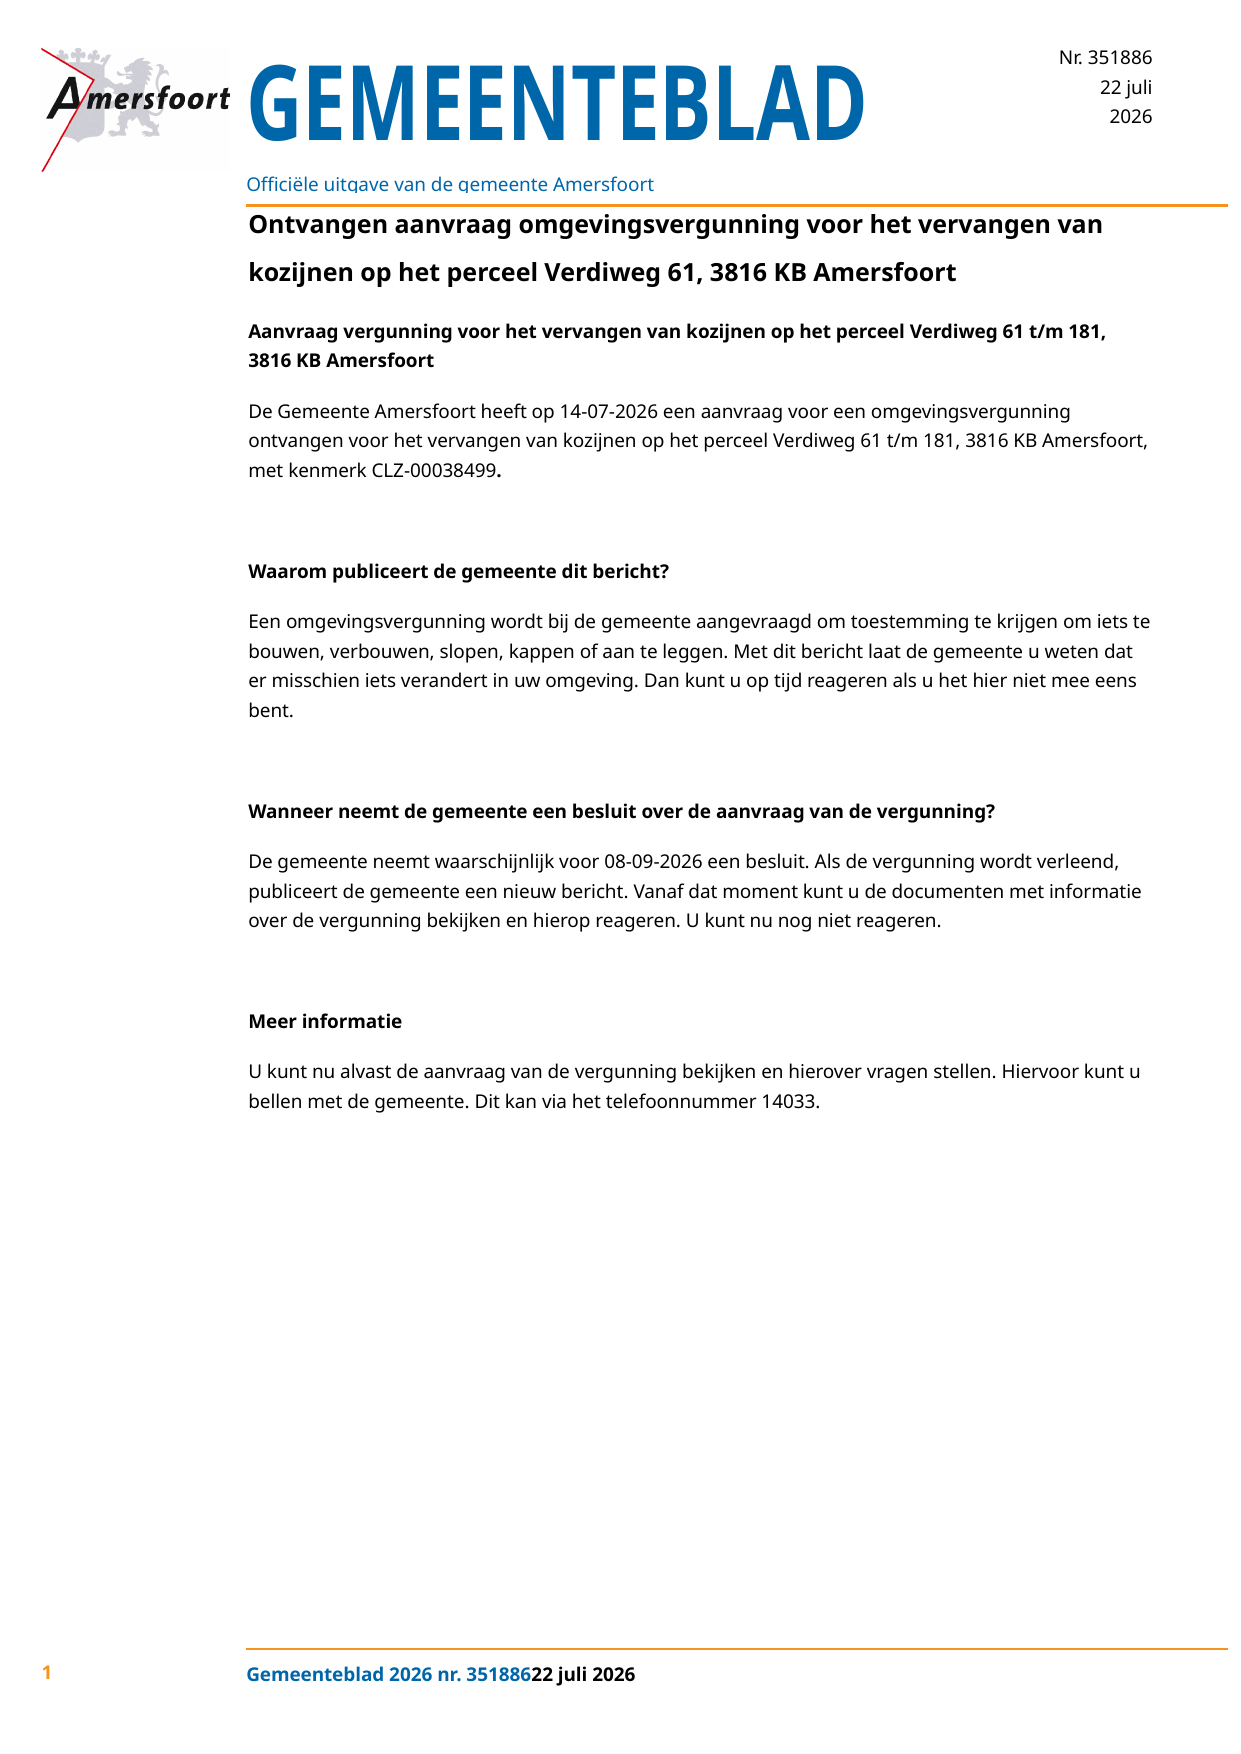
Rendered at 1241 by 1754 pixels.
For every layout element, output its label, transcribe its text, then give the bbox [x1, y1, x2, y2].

text Wanneer neemt de gemeente een besluit over de aanvraag van de vergunning? [248, 798, 1152, 824]
text Meer informatie [248, 1008, 1152, 1034]
picture [41, 47, 231, 172]
text U kunt nu alvast de aanvraag van de vergunning bekijken en hierover vragen stellen. Hiervoor kunt u bellen met de gemeente. Dit kan via het telefoonnummer 14033. [248, 1059, 1152, 1114]
text Een omgevingsvergunning wordt bij de gemeente aangevraagd om toestemming te krijgen om iets te bouwen, verbouwen, slopen, kappen of aan te leggen. Met dit bericht laat de gemeente u weten dat er misschien iets verandert in uw omgeving. Dan kunt u op tijd reageren als u het hier niet mee eens bent. [248, 608, 1152, 723]
text Ontvangen aanvraag omgevingsvergunning voor het vervangen van kozijnen op het perceel Verdiweg 61, 3816 KB Amersfoort [248, 207, 1152, 288]
text Aanvraag vergunning voor het vervangen van kozijnen op het perceel Verdiweg 61 t/m 181, 3816 KB Amersfoort [248, 318, 1152, 373]
text Waarom publiceert de gemeente dit bericht? [248, 558, 1152, 584]
text De gemeente neemt waarschijnlijk voor 08-09-2026 een besluit. Als de vergunning wordt verleend, publiceert de gemeente een nieuw bericht. Vanaf dat moment kunt u de documenten met informatie over de vergunning bekijken en hierop reageren. U kunt nu nog niet reageren. [248, 848, 1152, 933]
text De Gemeente Amersfoort heeft op 14-07-2026 een aanvraag voor een omgevingsvergunning ontvangen voor het vervangen van kozijnen op het perceel Verdiweg 61 t/m 181, 3816 KB Amersfoort, met kenmerk CLZ-00038499. [248, 398, 1152, 483]
